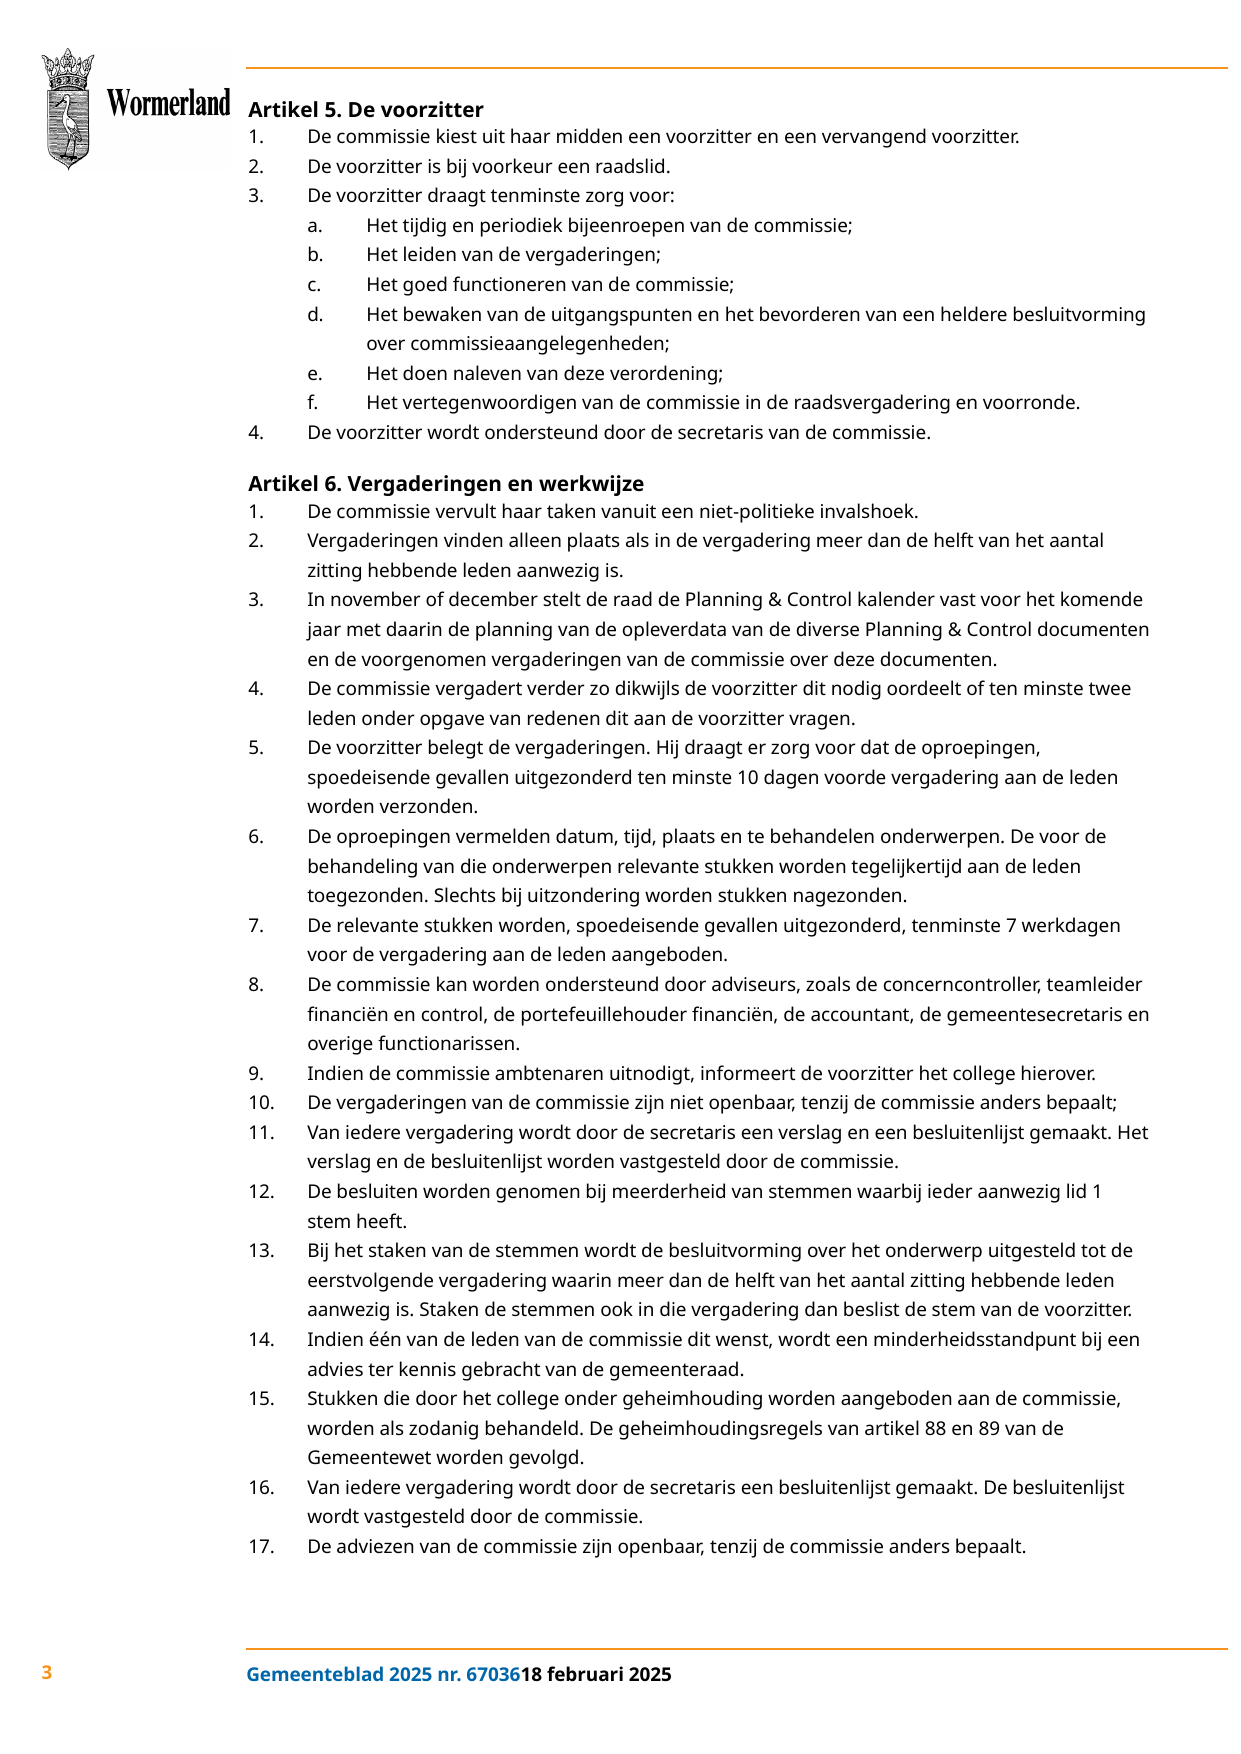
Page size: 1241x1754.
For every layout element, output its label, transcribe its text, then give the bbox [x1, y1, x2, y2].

list In november of december stelt de raad de Planning & Control kalender vast voor het komende jaar met daarin de planning van de opleverdata van de diverse Planning & Control documenten en de voorgenomen vergaderingen van de commissie over deze documenten. [248, 587, 1152, 672]
list De voorzitter belegt de vergaderingen. Hij draagt er zorg voor dat de oproepingen, spoedeisende gevallen uitgezonderd ten minste 10 dagen voorde vergadering aan de leden worden verzonden. [248, 734, 1152, 819]
list De commissie kiest uit haar midden een voorzitter en een vervangend voorzitter. [248, 123, 1152, 149]
list De commissie vergadert verder zo dikwijls de voorzitter dit nodig oordeelt of ten minste twee leden onder opgave van redenen dit aan de voorzitter vragen. [248, 675, 1152, 731]
list Het leiden van de vergaderingen; [307, 242, 1152, 267]
list De voorzitter draagt tenminste zorg voor: [248, 182, 1152, 208]
list De besluiten worden genomen bij meerderheid van stemmen waarbij ieder aanwezig lid 1 stem heeft. [248, 1178, 1152, 1234]
list Het doen naleven van deze verordening; [307, 360, 1152, 386]
list Vergaderingen vinden alleen plaats als in de vergadering meer dan de helft van het aantal zitting hebbende leden aanwezig is. [248, 527, 1152, 583]
list Stukken die door het college onder geheimhouding worden aangeboden aan de commissie, worden als zodanig behandeld. De geheimhoudingsregels van artikel 88 en 89 van de Gemeentewet worden gevolgd. [248, 1385, 1152, 1470]
list Indien één van de leden van de commissie dit wenst, wordt een minderheidsstandpunt bij een advies ter kennis gebracht van de gemeenteraad. [248, 1326, 1152, 1382]
list Indien de commissie ambtenaren uitnodigt, informeert de voorzitter het college hierover. [248, 1060, 1152, 1086]
text Artikel 5. De voorzitter [248, 95, 1152, 123]
list De adviezen van de commissie zijn openbaar, tenzij de commissie anders bepaalt. [248, 1533, 1152, 1559]
list De voorzitter is bij voorkeur een raadslid. [248, 153, 1152, 178]
list De voorzitter wordt ondersteund door de secretaris van de commissie. [248, 419, 1152, 445]
list Het vertegenwoordigen van de commissie in de raadsvergadering en voorronde. [307, 389, 1152, 415]
picture [41, 47, 231, 172]
list Het tijdig en periodiek bijeenroepen van de commissie; [307, 212, 1152, 238]
list De relevante stukken worden, spoedeisende gevallen uitgezonderd, tenminste 7 werkdagen voor de vergadering aan de leden aangeboden. [248, 912, 1152, 967]
list Van iedere vergadering wordt door de secretaris een besluitenlijst gemaakt. De besluitenlijst wordt vastgesteld door de commissie. [248, 1474, 1152, 1529]
list De commissie kan worden ondersteund door adviseurs, zoals de concerncontroller, teamleider financiën en control, de portefeuillehouder financiën, de accountant, de gemeentesecretaris en overige functionarissen. [248, 971, 1152, 1056]
text Artikel 6. Vergaderingen en werkwijze [248, 469, 1152, 498]
list De oproepingen vermelden datum, tijd, plaats en te behandelen onderwerpen. De voor de behandeling van die onderwerpen relevante stukken worden tegelijkertijd aan de leden toegezonden. Slechts bij uitzondering worden stukken nagezonden. [248, 823, 1152, 908]
list De vergaderingen van de commissie zijn niet openbaar, tenzij de commissie anders bepaalt; [248, 1089, 1152, 1115]
list De commissie vervult haar taken vanuit een niet-politieke invalshoek. [248, 498, 1152, 524]
list Het goed functioneren van de commissie; [307, 271, 1152, 297]
list Het bewaken van de uitgangspunten en het bevorderen van een heldere besluitvorming over commissieaangelegenheden; [307, 301, 1152, 356]
list Bij het staken van de stemmen wordt de besluitvorming over het onderwerp uitgesteld tot de eerstvolgende vergadering waarin meer dan de helft van het aantal zitting hebbende leden aanwezig is. Staken de stemmen ook in die vergadering dan beslist de stem van de voorzitter. [248, 1237, 1152, 1322]
list Van iedere vergadering wordt door de secretaris een verslag en een besluitenlijst gemaakt. Het verslag en de besluitenlijst worden vastgesteld door de commissie. [248, 1119, 1152, 1174]
